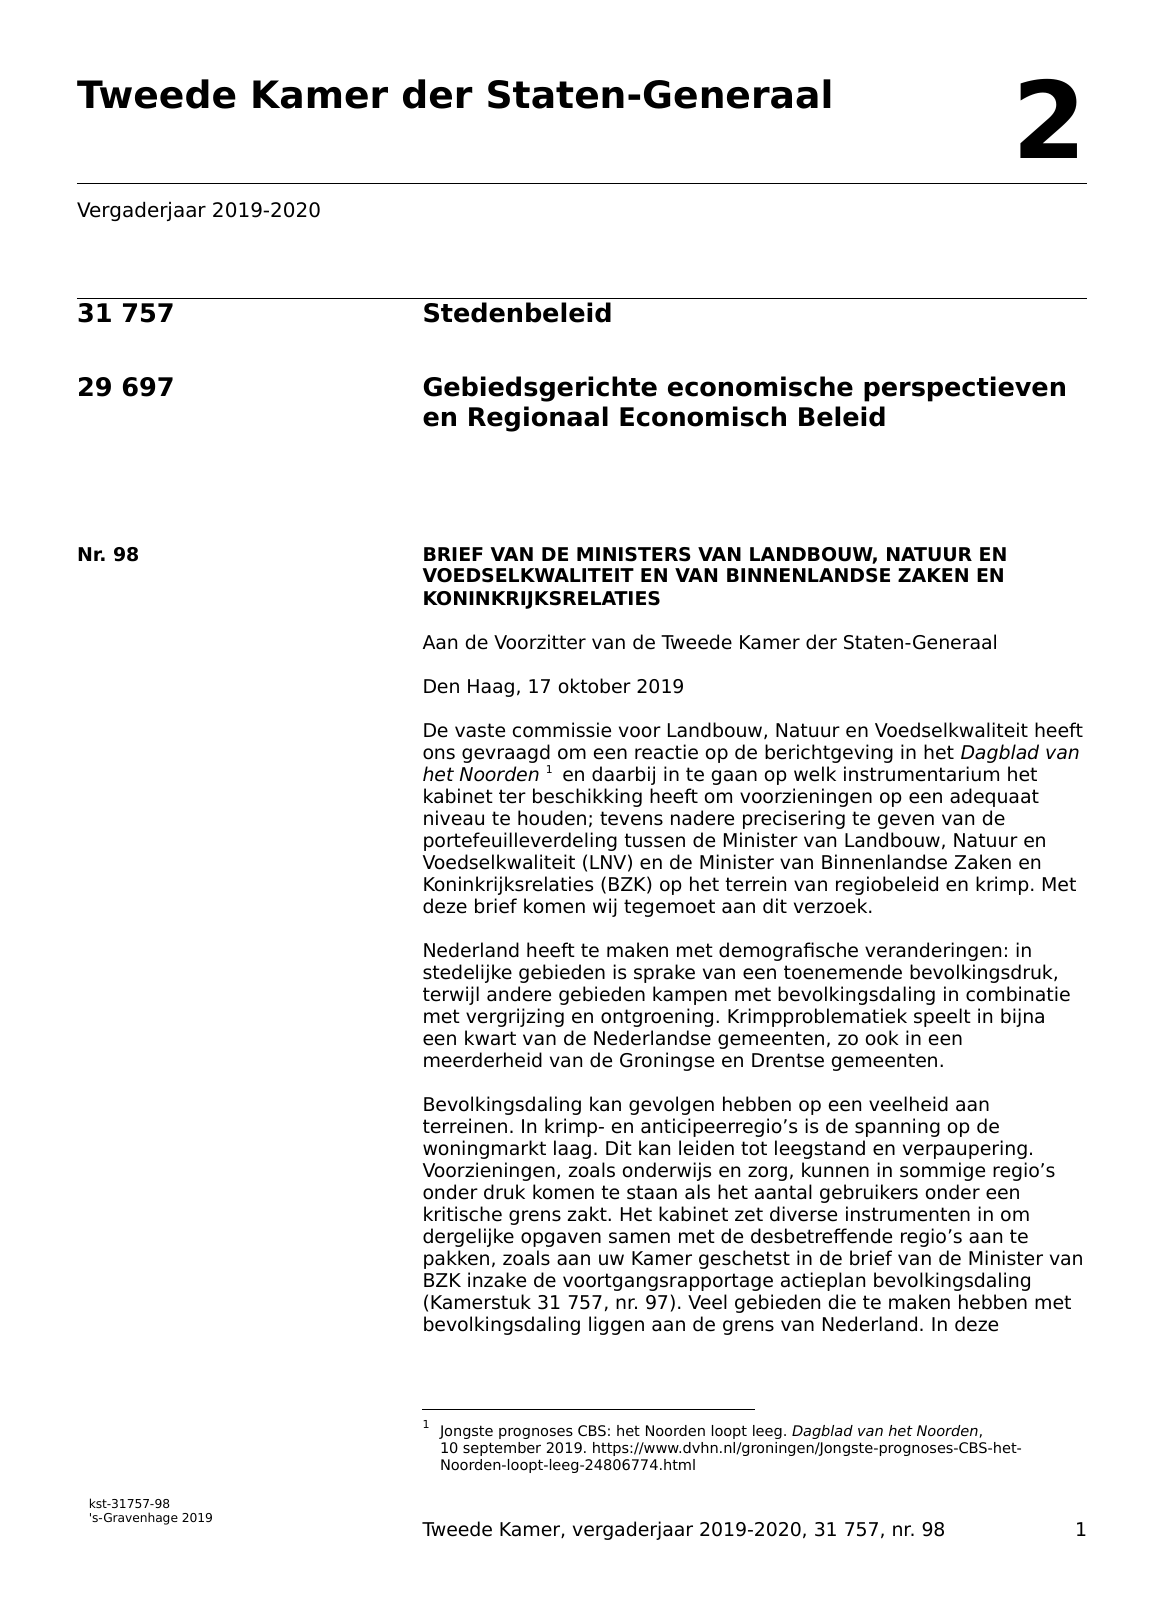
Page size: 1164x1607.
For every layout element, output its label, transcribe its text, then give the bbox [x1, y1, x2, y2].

subtitle Nr. 98 BRIEF VAN DE MINISTERS VAN LANDBOUW, NATUUR EN VOEDSELKWALITEIT EN VAN BINNENLANDSE ZAKEN EN KONINKRIJKSRELATIES [77, 543, 1087, 609]
text De vaste commissie voor Landbouw, Natuur en Voedselkwaliteit heeft ons gevraagd om een reactie op de berichtgeving in het Dagblad van het Noorden en daarbij in te gaan op welk instrumentarium het kabinet ter beschikking heeft om voorzieningen op een adequaat niveau te houden; tevens nadere precisering te geven van de portefeuilleverdeling tussen de Minister van Landbouw, Natuur en Voedselkwaliteit (LNV) en de Minister van Binnenlandse Zaken en Koninkrijksrelaties (BZK) op het terrein van regiobeleid en krimp. Met deze brief komen wij tegemoet aan dit verzoek. [422, 720, 1087, 918]
table_cell Vergaderjaar 2019-2020 [77, 184, 1087, 298]
text 's-Gravenhage 2019 [88, 1511, 323, 1525]
text Den Haag, 17 oktober 2019 [422, 676, 1087, 698]
text Nederland heeft te maken met demografische veranderingen: in stedelijke gebieden is sprake van een toenemende bevolkingsdruk, terwijl andere gebieden kampen met bevolkingsdaling in combinatie met vergrijzing en ontgroening. Krimpproblematiek speelt in bijna een kwart van de Nederlandse gemeenten, zo ook in een meerderheid van de Groningse en Drentse gemeenten. [422, 940, 1087, 1072]
text kst-31757-98 [88, 1497, 323, 1511]
table_header Tweede Kamer der Staten-Generaal [77, 59, 886, 183]
table_header 2 [886, 59, 1087, 183]
subtitle 29 697 Gebiedsgerichte economische perspectieven en Regionaal Economisch Beleid [77, 373, 1087, 432]
text Bevolkingsdaling kan gevolgen hebben op een veelheid aan terreinen. In krimp- en anticipeerregio’s is de spanning op de woningmarkt laag. Dit kan leiden tot leegstand en verpaupering. Voorzieningen, zoals onderwijs en zorg, kunnen in sommige regio’s onder druk komen te staan als het aantal gebruikers onder een kritische grens zakt. Het kabinet zet diverse instrumenten in om dergelijke opgaven samen met de desbetreffende regio’s aan te pakken, zoals aan uw Kamer geschetst in de brief van de Minister van BZK inzake de voortgangsrapportage actieplan bevolkingsdaling (Kamerstuk 31 757, nr. 97). Veel gebieden die te maken hebben met bevolkingsdaling liggen aan de grens van Nederland. In deze [422, 1094, 1087, 1336]
subtitle 31 757 Stedenbeleid [77, 299, 1087, 329]
text Aan de Voorzitter van de Tweede Kamer der Staten-Generaal [422, 632, 1087, 653]
text Jongste prognoses CBS: het Noorden loopt leeg. Dagblad van het Noorden, 10 september 2019. https://www.dvhn.nl/groningen/Jongste-prognoses-CBS-het-Noorden-loopt-leeg-24806774.html [422, 1418, 1087, 1474]
